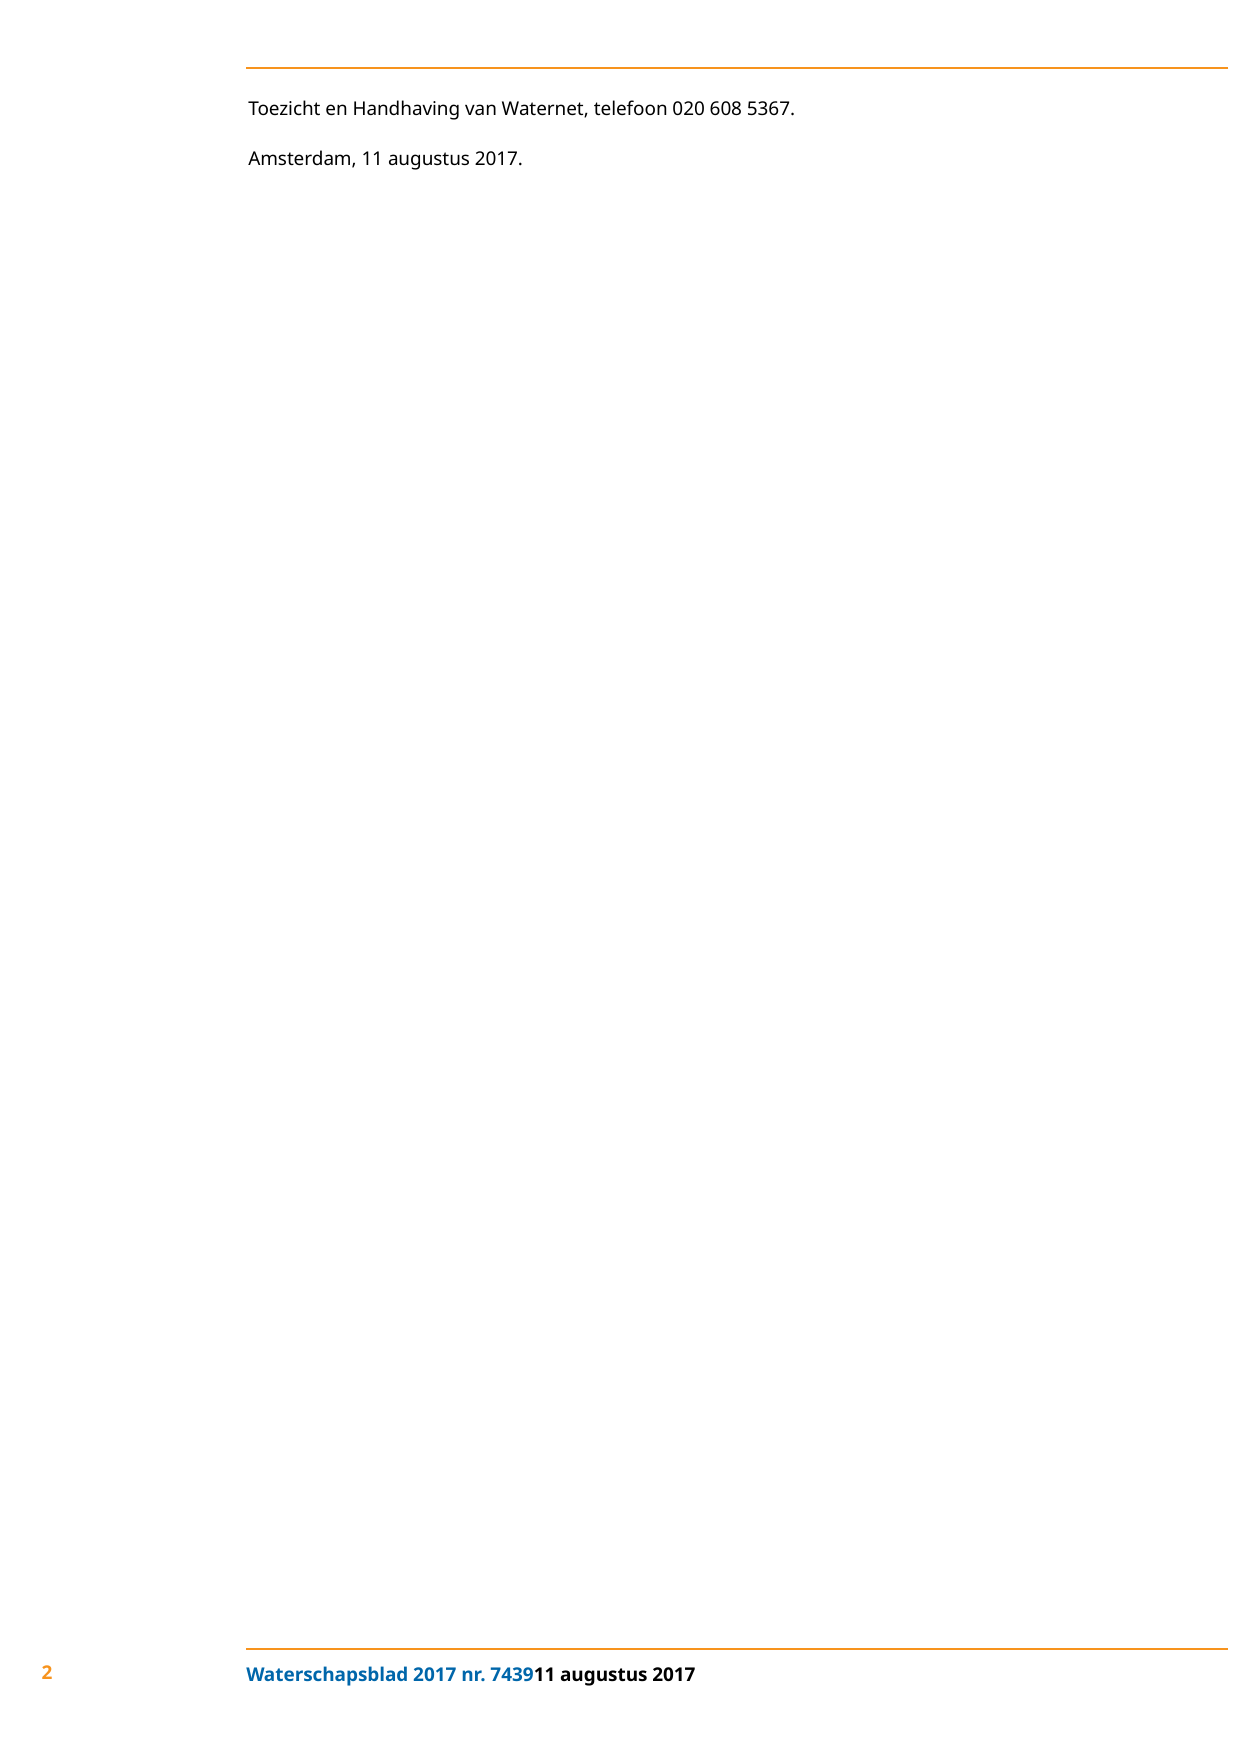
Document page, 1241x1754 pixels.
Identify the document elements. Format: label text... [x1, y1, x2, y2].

text Amsterdam, 11 augustus 2017. [248, 145, 1152, 171]
picture [41, 47, 231, 172]
text Toezicht en Handhaving van Waternet, telefoon 020 608 5367. [248, 95, 1152, 121]
